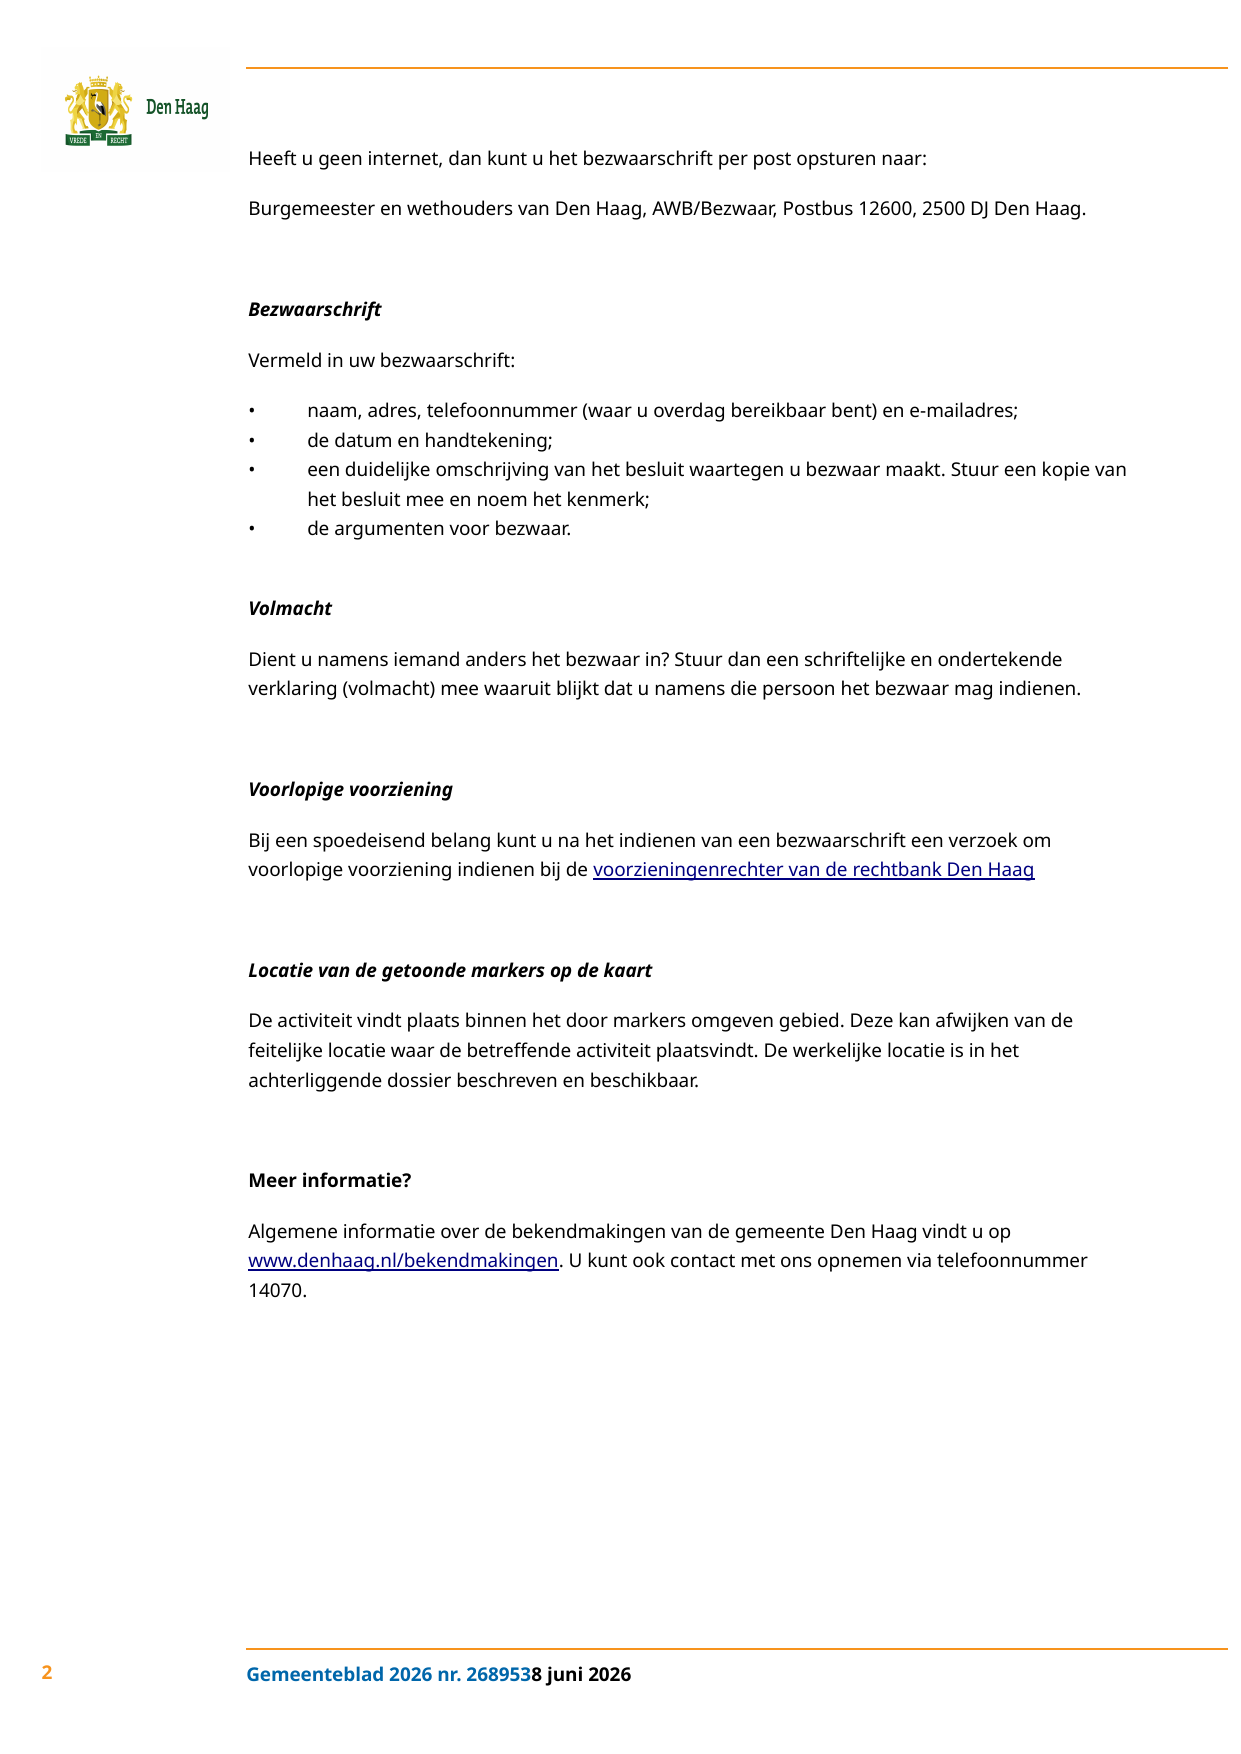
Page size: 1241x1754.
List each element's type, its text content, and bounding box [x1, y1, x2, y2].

text Meer informatie? [248, 1168, 1152, 1193]
text Algemene informatie over de bekendmakingen van de gemeente Den Haag vindt u op www.denhaag.nl/bekendmakingen. U kunt ook contact met ons opnemen via telefoonnummer 14070. [248, 1218, 1152, 1303]
text Bezwaarschrift [248, 296, 1152, 322]
picture [41, 47, 231, 172]
text Dient u namens iemand anders het bezwaar in? Stuur dan een schriftelijke en ondertekende verklaring (volmacht) mee waaruit blijkt dat u namens die persoon het bezwaar mag indienen. [248, 646, 1152, 701]
text Voorlopige voorziening [248, 776, 1152, 802]
list naam, adres, telefoonnummer (waar u overdag bereikbaar bent) en e-mailadres; [248, 397, 1152, 423]
list de argumenten voor bezwaar. [248, 516, 1152, 541]
text De activiteit vindt plaats binnen het door markers omgeven gebied. Deze kan afwijken van de feitelijke locatie waar de betreffende activiteit plaatsvindt. De werkelijke locatie is in het achterliggende dossier beschreven en beschikbaar. [248, 1008, 1152, 1093]
list de datum en handtekening; [248, 427, 1152, 453]
text Bij een spoedeisend belang kunt u na het indienen van een bezwaarschrift een verzoek om voorlopige voorziening indienen bij de voorzieningenrechter van de rechtbank Den Haag [248, 827, 1152, 882]
list een duidelijke omschrijving van het besluit waartegen u bezwaar maakt. Stuur een kopie van het besluit mee en noem het kenmerk; [248, 456, 1152, 512]
text Burgemeester en wethouders van Den Haag, AWB/Bezwaar, Postbus 12600, 2500 DJ Den Haag. [248, 196, 1152, 221]
text Vermeld in uw bezwaarschrift: [248, 347, 1152, 373]
text Heeft u geen internet, dan kunt u het bezwaarschrift per post opsturen naar: [248, 145, 1152, 171]
text Volmacht [248, 596, 1152, 621]
text Locatie van de getoonde markers op de kaart [248, 957, 1152, 983]
